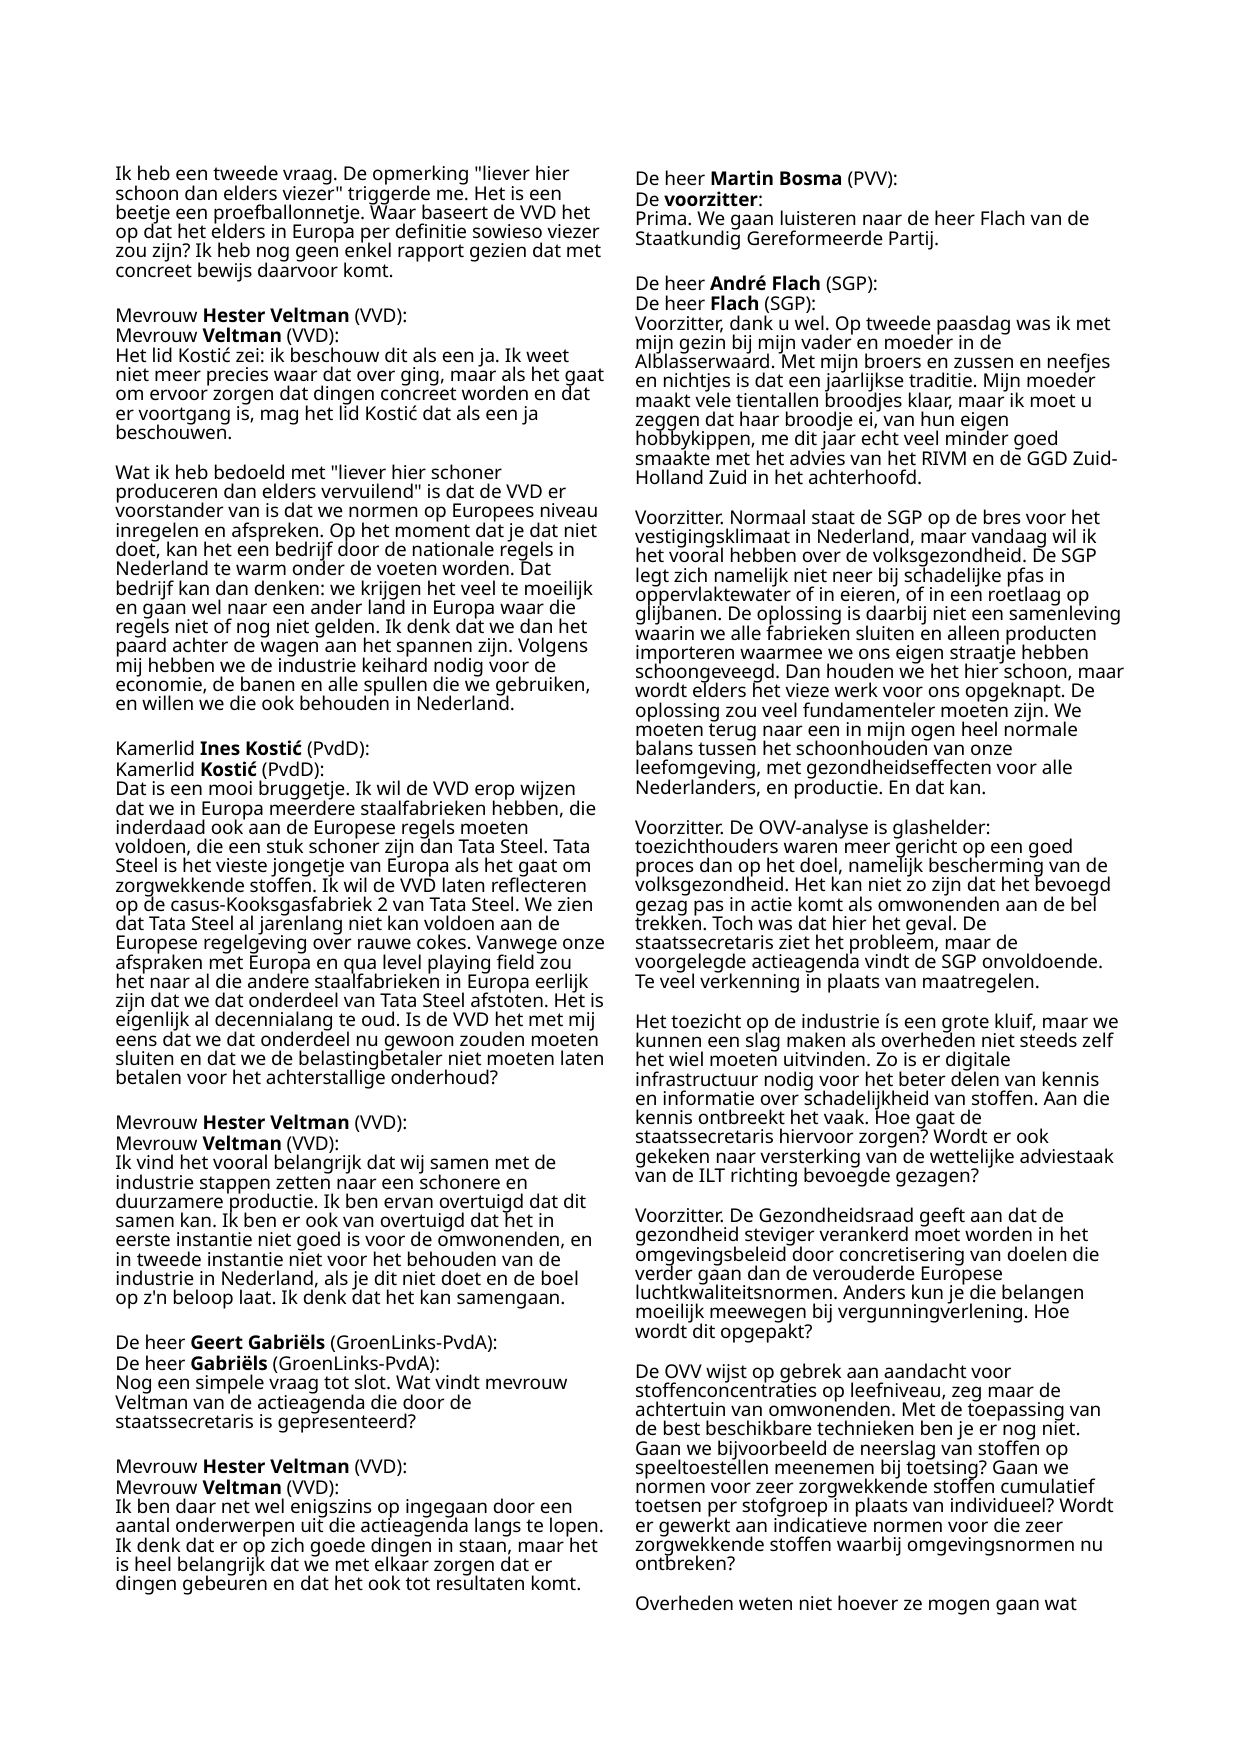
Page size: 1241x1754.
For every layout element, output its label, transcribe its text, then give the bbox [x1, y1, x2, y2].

text De heer André Flach (SGP): [635, 270, 1125, 295]
text Voorzitter. De OVV-analyse is glashelder: toezichthouders waren meer gericht op een goed proces dan op het doel, namelijk bescherming van de volksgezondheid. Het kan niet zo zijn dat het bevoegd gezag pas in actie komt als omwonenden aan de bel trekken. Toch was dat hier het geval. De staatssecretaris ziet het probleem, maar de voorgelegde actieagenda vindt de SGP onvoldoende. Te veel verkenning in plaats van maatregelen. [635, 819, 1125, 992]
text Mevrouw Hester Veltman (VVD): [115, 1453, 605, 1479]
text De OVV wijst op gebrek aan aandacht voor stoffenconcentraties op leefniveau, zeg maar de achtertuin van omwonenden. Met de toepassing van de best beschikbare technieken ben je er nog niet. Gaan we bijvoorbeeld de neerslag van stoffen op speeltoestellen meenemen bij toetsing? Gaan we normen voor zeer zorgwekkende stoffen cumulatief toetsen per stofgroep in plaats van individueel? Wordt er gewerkt aan indicatieve normen voor die zeer zorgwekkende stoffen waarbij omgevingsnormen nu ontbreken? [635, 1363, 1125, 1574]
text Overheden weten niet hoever ze mogen gaan wat [635, 1595, 1125, 1614]
text Ik heb een tweede vraag. De opmerking "liever hier schoon dan elders viezer" triggerde me. Het is een beetje een proefballonnetje. Waar baseert de VVD het op dat het elders in Europa per definitie sowieso viezer zou zijn? Ik heb nog geen enkel rapport gezien dat met concreet bewijs daarvoor komt. [115, 165, 605, 281]
text De heer Flach (SGP): [635, 295, 1125, 315]
text De heer Geert Gabriëls (GroenLinks-PvdA): [115, 1329, 605, 1355]
text Kamerlid Ines Kostić (PvdD): [115, 735, 605, 761]
text Ik ben daar net wel enigszins op ingegaan door een aantal onderwerpen uit die actieagenda langs te lopen. Ik denk dat er op zich goede dingen in staan, maar het is heel belangrijk dat we met elkaar zorgen dat er dingen gebeuren en dat het ook tot resultaten komt. [115, 1498, 605, 1594]
text Het lid Kostić zei: ik beschouw dit als een ja. Ik weet niet meer precies waar dat over ging, maar als het gaat om ervoor zorgen dat dingen concreet worden en dat er voortgang is, mag het lid Kostić dat als een ja beschouwen. [115, 347, 605, 443]
text Voorzitter. Normaal staat de SGP op de bres voor het vestigingsklimaat in Nederland, maar vandaag wil ik het vooral hebben over de volksgezondheid. De SGP legt zich namelijk niet neer bij schadelijke pfas in oppervlaktewater of in eieren, of in een roetlaag op glijbanen. De oplossing is daarbij niet een samenleving waarin we alle fabrieken sluiten en alleen producten importeren waarmee we ons eigen straatje hebben schoongeveegd. Dan houden we het hier schoon, maar wordt elders het vieze werk voor ons opgeknapt. De oplossing zou veel fundamenteler moeten zijn. We moeten terug naar een in mijn ogen heel normale balans tussen het schoonhouden van onze leefomgeving, met gezondheidseffecten voor alle Nederlanders, en productie. En dat kan. [635, 509, 1125, 798]
text Nog een simpele vraag tot slot. Wat vindt mevrouw Veltman van de actieagenda die door de staatssecretaris is gepresenteerd? [115, 1374, 605, 1432]
text De heer Martin Bosma (PVV): [635, 165, 1125, 191]
text Prima. We gaan luisteren naar de heer Flach van de Staatkundig Gereformeerde Partij. [635, 210, 1125, 249]
text Ik vind het vooral belangrijk dat wij samen met de industrie stappen zetten naar een schonere en duurzamere productie. Ik ben ervan overtuigd dat dit samen kan. Ik ben er ook van overtuigd dat het in eerste instantie niet goed is voor de omwonenden, en in tweede instantie niet voor het behouden van de industrie in Nederland, als je dit niet doet en de boel op z'n beloop laat. Ik denk dat het kan samengaan. [115, 1154, 605, 1308]
text Voorzitter. De Gezondheidsraad geeft aan dat de gezondheid steviger verankerd moet worden in het omgevingsbeleid door concretisering van doelen die verder gaan dan de verouderde Europese luchtkwaliteitsnormen. Anders kun je die belangen moeilijk meewegen bij vergunningverlening. Hoe wordt dit opgepakt? [635, 1207, 1125, 1342]
text Kamerlid Kostić (PvdD): [115, 761, 605, 780]
text De heer Gabriëls (GroenLinks-PvdA): [115, 1355, 605, 1374]
text Mevrouw Veltman (VVD): [115, 327, 605, 347]
text Wat ik heb bedoeld met "liever hier schoner produceren dan elders vervuilend" is dat de VVD er voorstander van is dat we normen op Europees niveau inregelen en afspreken. Op het moment dat je dat niet doet, kan het een bedrijf door de nationale regels in Nederland te warm onder de voeten worden. Dat bedrijf kan dan denken: we krijgen het veel te moeilijk en gaan wel naar een ander land in Europa waar die regels niet of nog niet gelden. Ik denk dat we dan het paard achter de wagen aan het spannen zijn. Volgens mij hebben we de industrie keihard nodig voor de economie, de banen en alle spullen die we gebruiken, en willen we die ook behouden in Nederland. [115, 464, 605, 714]
text De voorzitter: [635, 191, 1125, 210]
text Mevrouw Hester Veltman (VVD): [115, 302, 605, 327]
text Dat is een mooi bruggetje. Ik wil de VVD erop wijzen dat we in Europa meerdere staalfabrieken hebben, die inderdaad ook aan de Europese regels moeten voldoen, die een stuk schoner zijn dan Tata Steel. Tata Steel is het vieste jongetje van Europa als het gaat om zorgwekkende stoffen. Ik wil de VVD laten reflecteren op de casus-Kooksgasfabriek 2 van Tata Steel. We zien dat Tata Steel al jarenlang niet kan voldoen aan de Europese regelgeving over rauwe cokes. Vanwege onze afspraken met Europa en qua level playing field zou het naar al die andere staalfabrieken in Europa eerlijk zijn dat we dat onderdeel van Tata Steel afstoten. Het is eigenlijk al decennialang te oud. Is de VVD het met mij eens dat we dat onderdeel nu gewoon zouden moeten sluiten en dat we de belastingbetaler niet moeten laten betalen voor het achterstallige onderhoud? [115, 780, 605, 1088]
text Mevrouw Hester Veltman (VVD): [115, 1109, 605, 1135]
text Voorzitter, dank u wel. Op tweede paasdag was ik met mijn gezin bij mijn vader en moeder in de Alblasserwaard. Met mijn broers en zussen en neefjes en nichtjes is dat een jaarlijkse traditie. Mijn moeder maakt vele tientallen broodjes klaar, maar ik moet u zeggen dat haar broodje ei, van hun eigen hobbykippen, me dit jaar echt veel minder goed smaakte met het advies van het RIVM en de GGD Zuid-Holland Zuid in het achterhoofd. [635, 315, 1125, 488]
text Het toezicht op de industrie ís een grote kluif, maar we kunnen een slag maken als overheden niet steeds zelf het wiel moeten uitvinden. Zo is er digitale infrastructuur nodig voor het beter delen van kennis en informatie over schadelijkheid van stoffen. Aan die kennis ontbreekt het vaak. Hoe gaat de staatssecretaris hiervoor zorgen? Wordt er ook gekeken naar versterking van de wettelijke adviestaak van de ILT richting bevoegde gezagen? [635, 1013, 1125, 1186]
text Mevrouw Veltman (VVD): [115, 1479, 605, 1498]
text Mevrouw Veltman (VVD): [115, 1135, 605, 1154]
